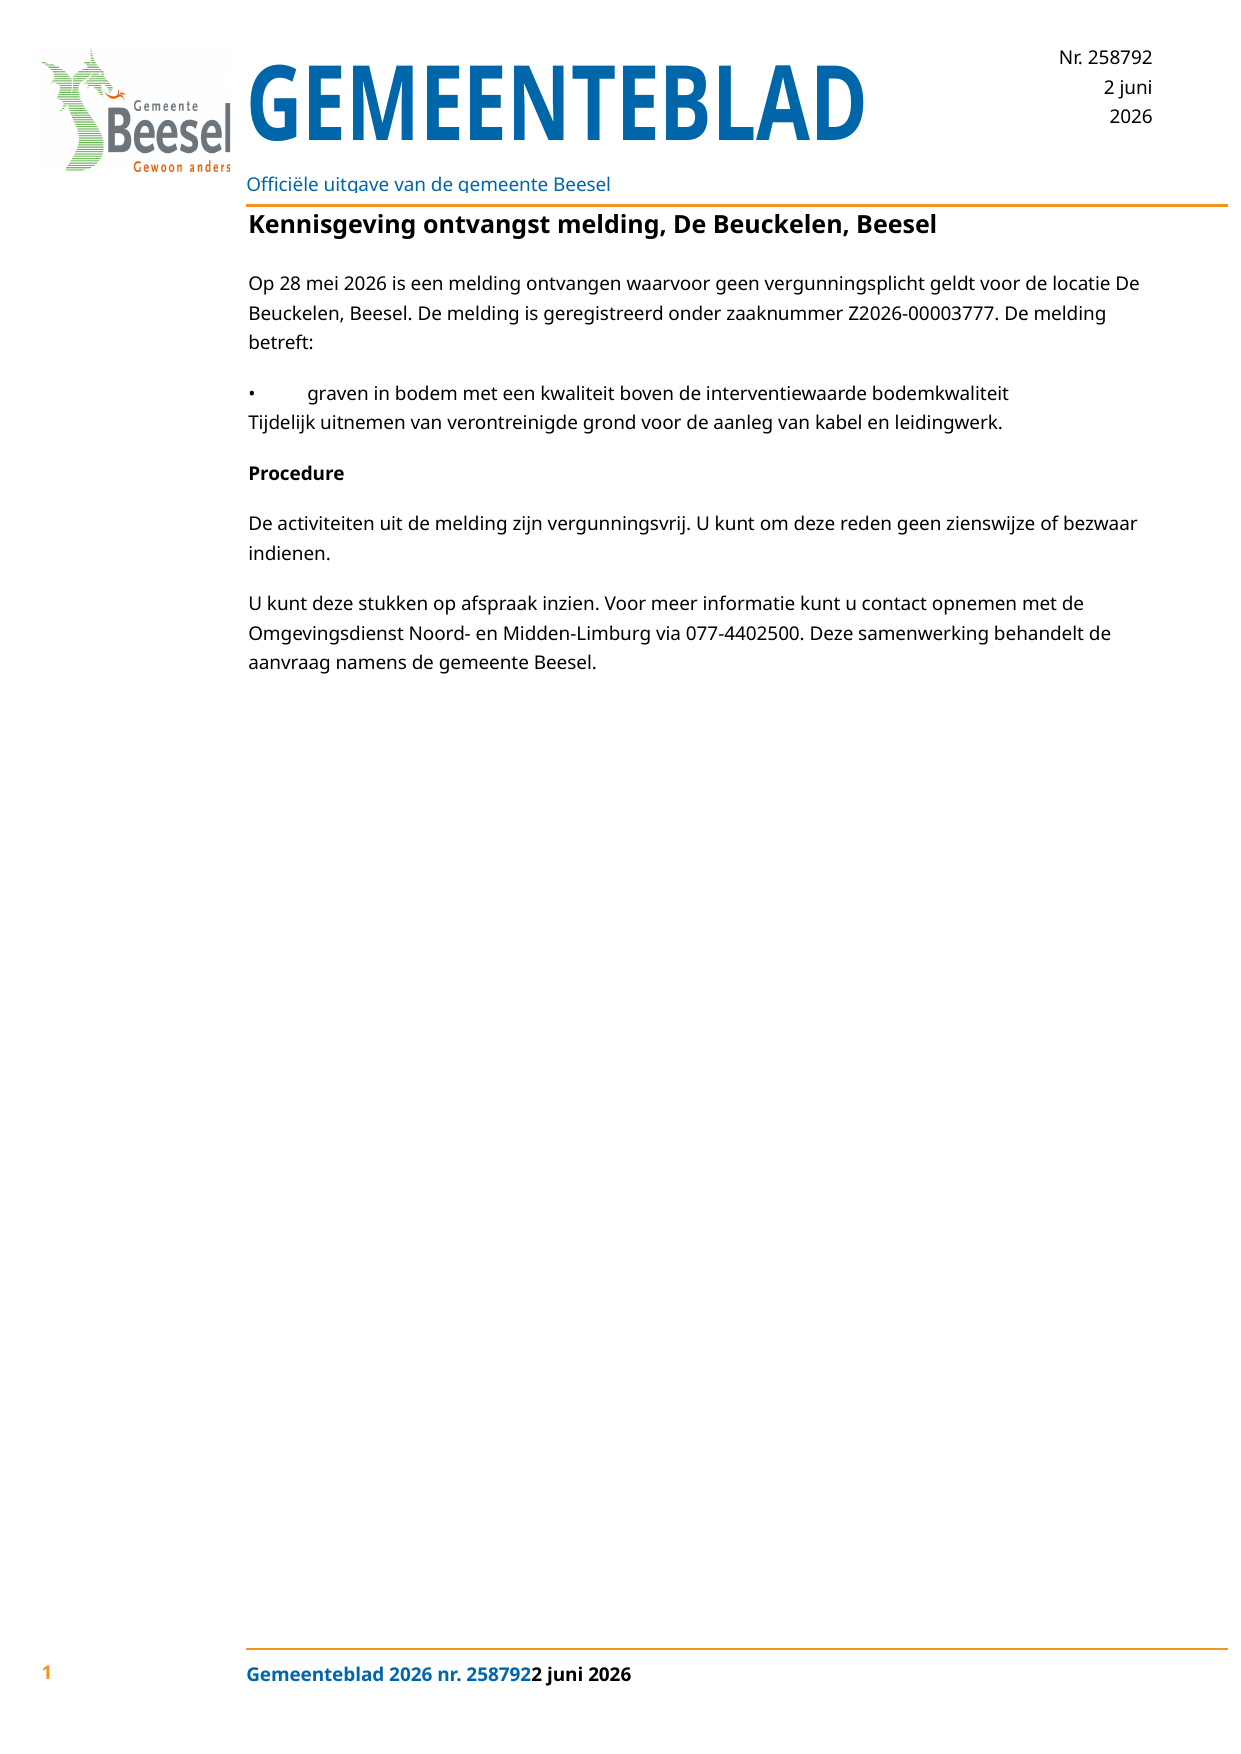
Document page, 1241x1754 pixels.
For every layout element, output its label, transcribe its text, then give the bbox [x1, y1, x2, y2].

text De activiteiten uit de melding zijn vergunningsvrij. U kunt om deze reden geen zienswijze of bezwaar indienen. [248, 510, 1152, 566]
text U kunt deze stukken op afspraak inzien. Voor meer informatie kunt u contact opnemen met de Omgevingsdienst Noord- en Midden-Limburg via 077-4402500. Deze samenwerking behandelt de aanvraag namens de gemeente Beesel. [248, 590, 1152, 675]
text Tijdelijk uitnemen van verontreinigde grond voor de aanleg van kabel en leidingwerk. [248, 409, 1152, 435]
text Op 28 mei 2026 is een melding ontvangen waarvoor geen vergunningsplicht geldt voor de locatie De Beuckelen, Beesel. De melding is geregistreerd onder zaaknummer Z2026-00003777. De melding betreft: [248, 270, 1152, 355]
list graven in bodem met een kwaliteit boven de interventiewaarde bodemkwaliteit [248, 380, 1152, 406]
picture [41, 47, 231, 172]
text Kennisgeving ontvangst melding, De Beuckelen, Beesel [248, 207, 1152, 241]
text Procedure [248, 460, 1152, 486]
